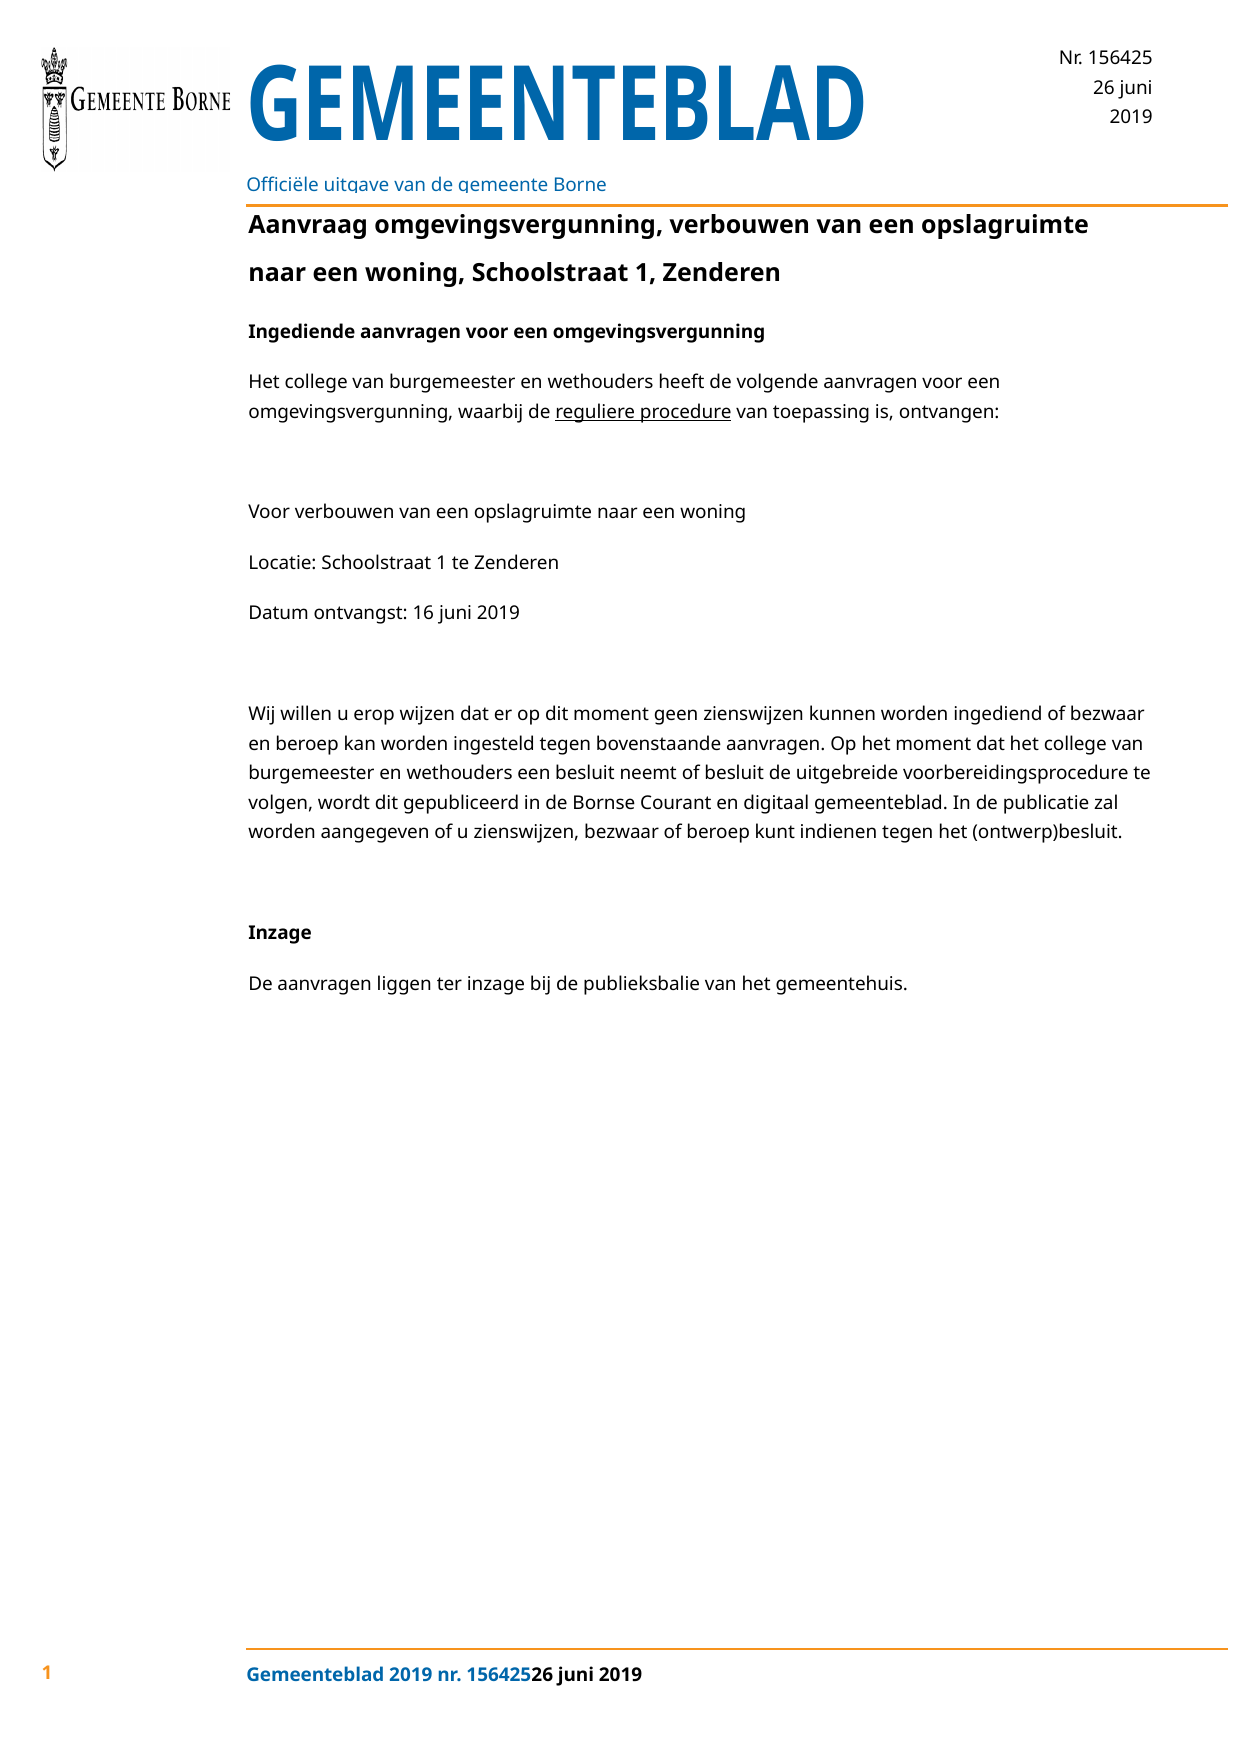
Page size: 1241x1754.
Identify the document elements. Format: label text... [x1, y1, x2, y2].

text Het college van burgemeester en wethouders heeft de volgende aanvragen voor een omgevingsvergunning, waarbij de reguliere procedure van toepassing is, ontvangen: [248, 368, 1152, 424]
picture [41, 47, 231, 172]
text Voor verbouwen van een opslagruimte naar een woning [248, 499, 1152, 524]
text Datum ontvangst: 16 juni 2019 [248, 599, 1152, 625]
text Wij willen u erop wijzen dat er op dit moment geen zienswijzen kunnen worden ingediend of bezwaar en beroep kan worden ingesteld tegen bovenstaande aanvragen. Op het moment dat het college van burgemeester en wethouders een besluit neemt of besluit de uitgebreide voorbereidingsprocedure te volgen, wordt dit gepubliceerd in de Bornse Courant en digitaal gemeenteblad. In de publicatie zal worden aangegeven of u zienswijzen, bezwaar of beroep kunt indienen tegen het (ontwerp)besluit. [248, 700, 1152, 844]
text De aanvragen liggen ter inzage bij de publieksbalie van het gemeentehuis. [248, 970, 1152, 996]
text Inzage [248, 919, 1152, 945]
text Locatie: Schoolstraat 1 te Zenderen [248, 549, 1152, 575]
text Aanvraag omgevingsvergunning, verbouwen van een opslagruimte naar een woning, Schoolstraat 1, Zenderen [248, 207, 1152, 288]
text Ingediende aanvragen voor een omgevingsvergunning [248, 318, 1152, 344]
